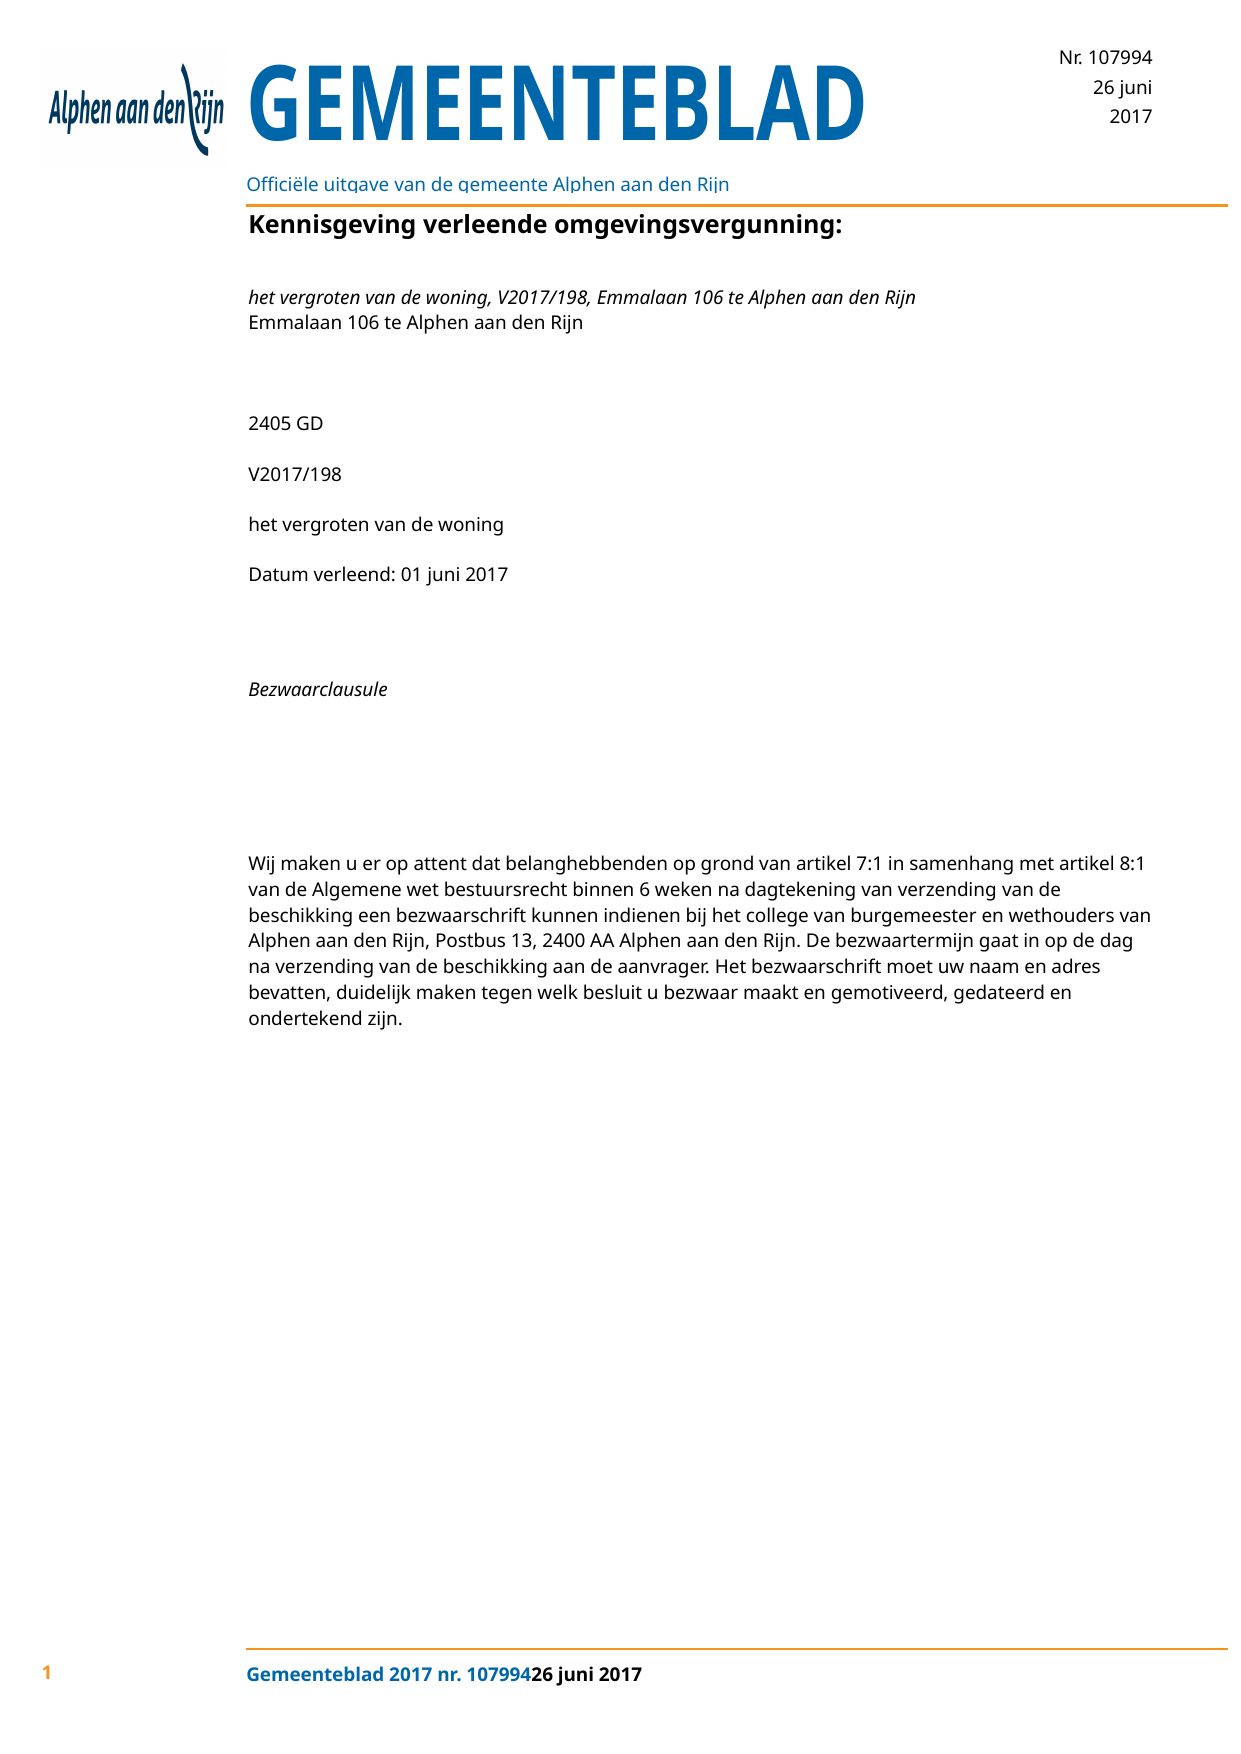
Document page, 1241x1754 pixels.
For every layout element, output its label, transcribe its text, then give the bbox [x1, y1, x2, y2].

text Wij maken u er op attent dat belanghebbenden op grond van artikel 7:1 in samenhang met artikel 8:1 van de Algemene wet bestuursrecht binnen 6 weken na dagtekening van verzending van de beschikking een bezwaarschrift kunnen indienen bij het college van burgemeester en wethouders van Alphen aan den Rijn, Postbus 13, 2400 AA Alphen aan den Rijn. De bezwaartermijn gaat in op de dag na verzending van de beschikking aan de aanvrager. Het bezwaarschrift moet uw naam en adres bevatten, duidelijk maken tegen welk besluit u bezwaar maakt en gemotiveerd, gedateerd en ondertekend zijn. [248, 850, 1152, 1031]
text V2017/198 [248, 461, 1152, 487]
text Kennisgeving verleende omgevingsvergunning: [248, 207, 1152, 241]
text het vergroten van de woning, V2017/198, Emmalaan 106 te Alphen aan den Rijn [248, 284, 1152, 309]
text Bezwaarclausule [248, 676, 1152, 702]
text Emmalaan 106 te Alphen aan den Rijn [248, 309, 1152, 335]
text Datum verleend: 01 juni 2017 [248, 562, 1152, 587]
text 2405 GD [248, 410, 1152, 436]
text het vergroten van de woning [248, 511, 1152, 537]
picture [41, 47, 231, 172]
